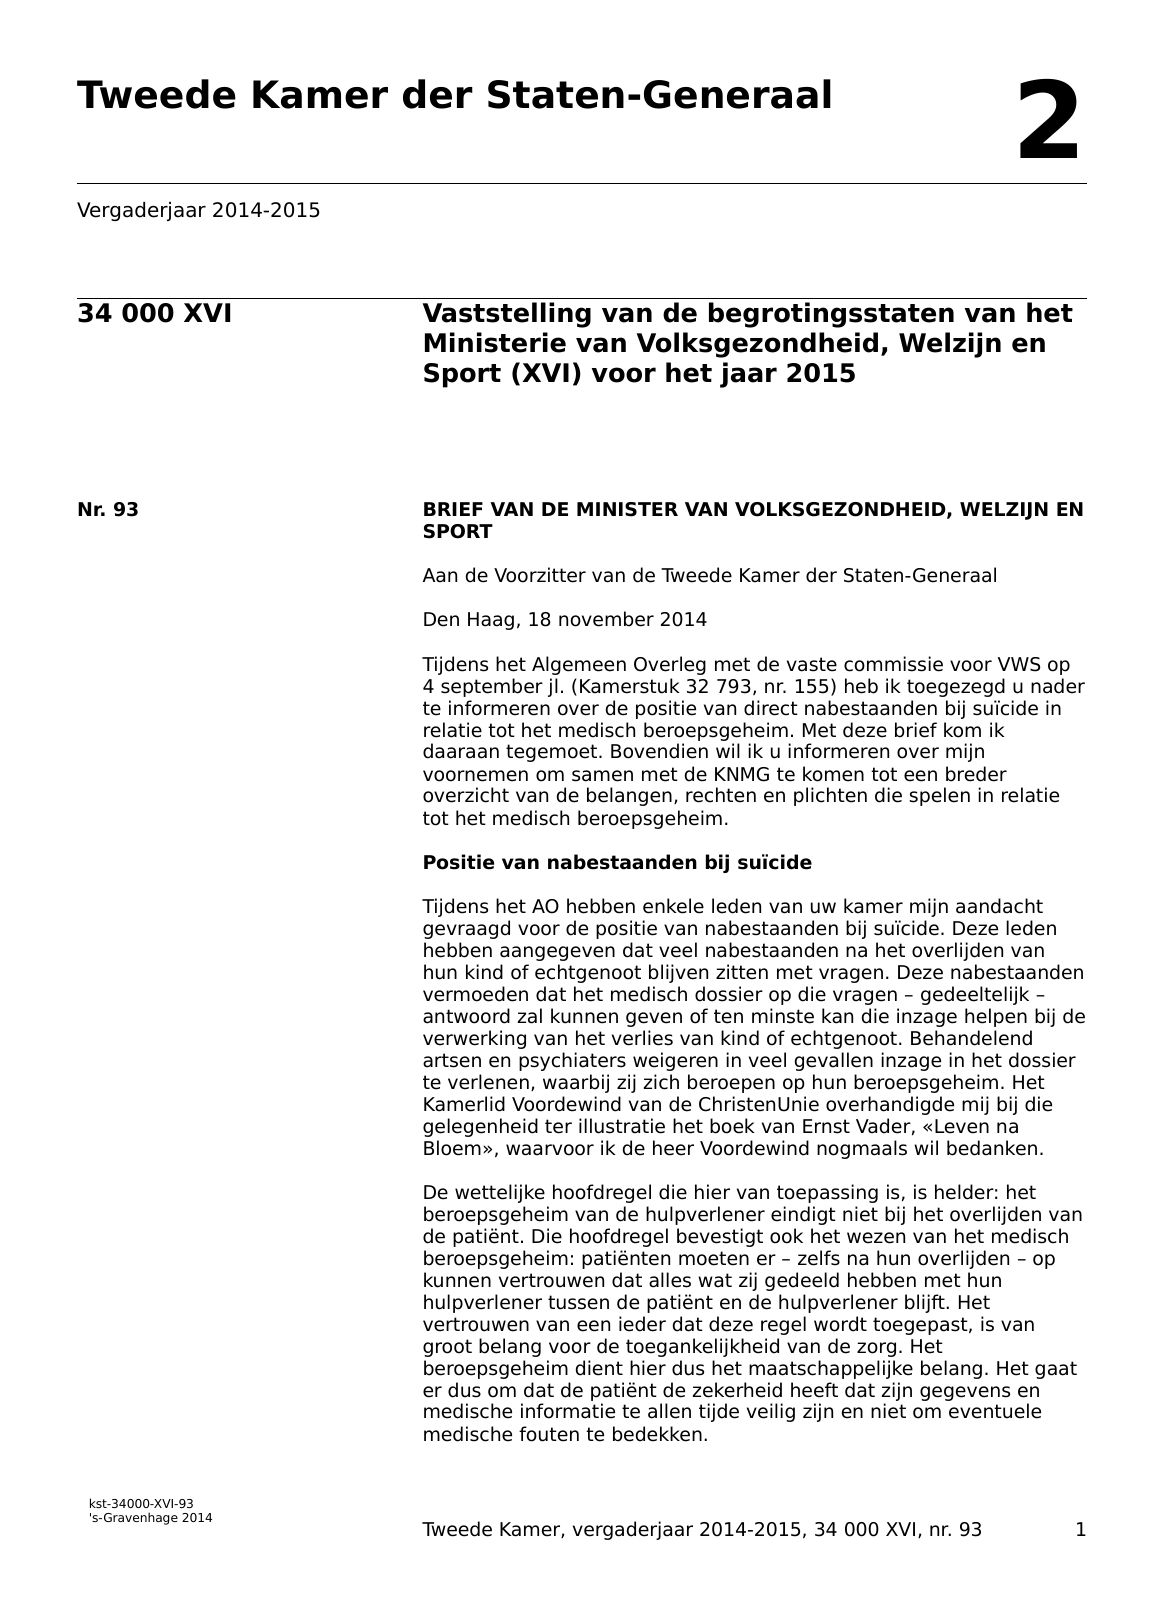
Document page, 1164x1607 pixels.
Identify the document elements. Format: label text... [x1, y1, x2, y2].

text Den Haag, 18 november 2014 [422, 609, 1087, 631]
table_cell Vergaderjaar 2014-2015 [77, 184, 1087, 298]
subtitle 34 000 XVI Vaststelling van de begrotingsstaten van het Ministerie van Volksgezondheid, Welzijn en Sport (XVI) voor het jaar 2015 [77, 299, 1087, 388]
text 's-Gravenhage 2014 [88, 1511, 323, 1525]
table_header Tweede Kamer der Staten-Generaal [77, 59, 886, 183]
text De wettelijke hoofdregel die hier van toepassing is, is helder: het beroepsgeheim van de hulpverlener eindigt niet bij het overlijden van de patiënt. Die hoofdregel bevestigt ook het wezen van het medisch beroepsgeheim: patiënten moeten er – zelfs na hun overlijden – op kunnen vertrouwen dat alles wat zij gedeeld hebben met hun hulpverlener tussen de patiënt en de hulpverlener blijft. Het vertrouwen van een ieder dat deze regel wordt toegepast, is van groot belang voor de toegankelijkheid van de zorg. Het beroepsgeheim dient hier dus het maatschappelijke belang. Het gaat er dus om dat de patiënt de zekerheid heeft dat zijn gegevens en medische informatie te allen tijde veilig zijn en niet om eventuele medische fouten te bedekken. [422, 1182, 1087, 1445]
text Tijdens het Algemeen Overleg met de vaste commissie voor VWS op 4 september jl. (Kamerstuk 32 793, nr. 155) heb ik toegezegd u nader te informeren over de positie van direct nabestaanden bij suïcide in relatie tot het medisch beroepsgeheim. Met deze brief kom ik daaraan tegemoet. Bovendien wil ik u informeren over mijn voornemen om samen met de KNMG te komen tot een breder overzicht van de belangen, rechten en plichten die spelen in relatie tot het medisch beroepsgeheim. [422, 653, 1087, 829]
subtitle Nr. 93 BRIEF VAN DE MINISTER VAN VOLKSGEZONDHEID, WELZIJN EN SPORT [77, 499, 1087, 543]
text Aan de Voorzitter van de Tweede Kamer der Staten-Generaal [422, 565, 1087, 587]
table_header 2 [886, 59, 1087, 183]
text Tijdens het AO hebben enkele leden van uw kamer mijn aandacht gevraagd voor de positie van nabestaanden bij suïcide. Deze leden hebben aangegeven dat veel nabestaanden na het overlijden van hun kind of echtgenoot blijven zitten met vragen. Deze nabestaanden vermoeden dat het medisch dossier op die vragen – gedeeltelijk – antwoord zal kunnen geven of ten minste kan die inzage helpen bij de verwerking van het verlies van kind of echtgenoot. Behandelend artsen en psychiaters weigeren in veel gevallen inzage in het dossier te verlenen, waarbij zij zich beroepen op hun beroepsgeheim. Het Kamerlid Voordewind van de ChristenUnie overhandigde mij bij die gelegenheid ter illustratie het boek van Ernst Vader, «Leven na Bloem», waarvoor ik de heer Voordewind nogmaals wil bedanken. [422, 896, 1087, 1159]
subtitle Positie van nabestaanden bij suïcide [422, 852, 1087, 873]
text kst-34000-XVI-93 [88, 1497, 323, 1511]
